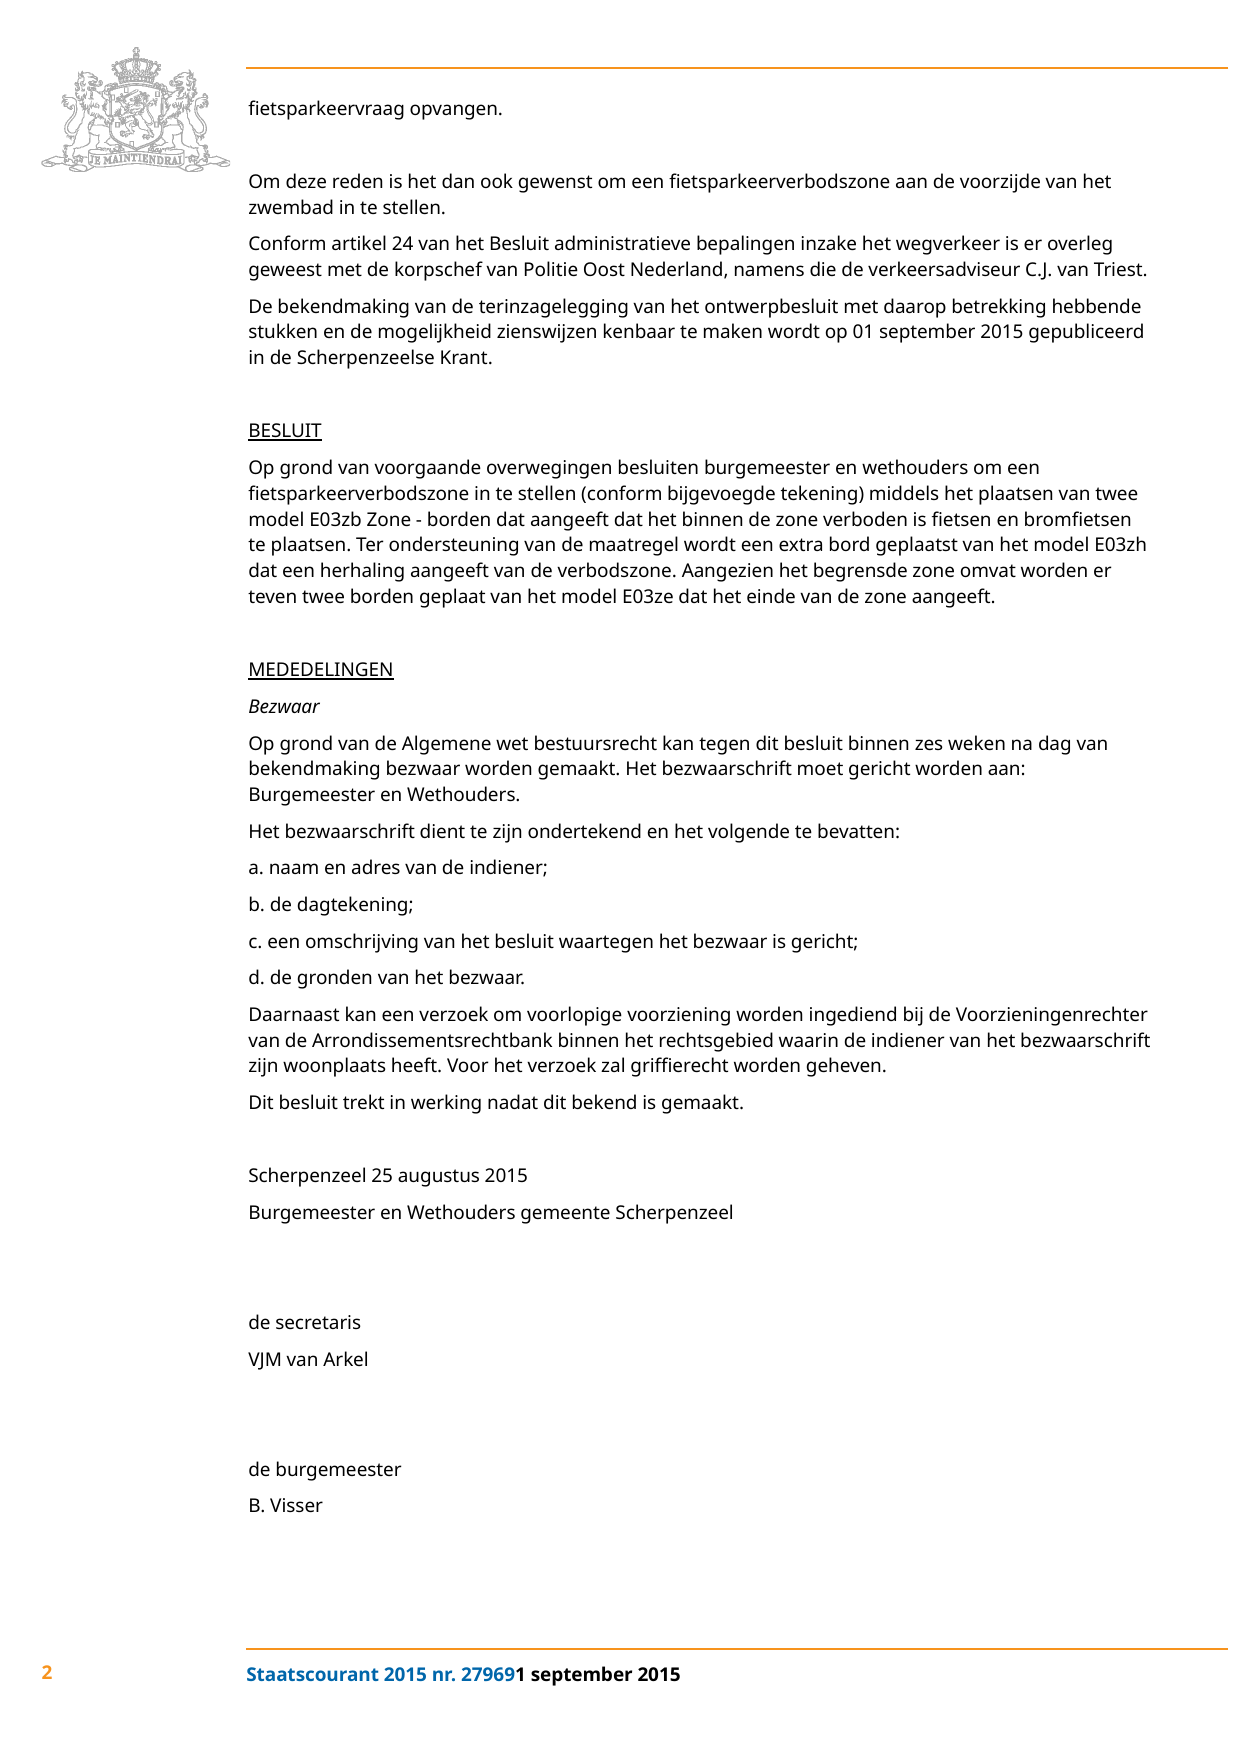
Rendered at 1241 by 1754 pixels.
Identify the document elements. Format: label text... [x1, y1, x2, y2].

text Op grond van de Algemene wet bestuursrecht kan tegen dit besluit binnen zes weken na dag van bekendmaking bezwaar worden gemaakt. Het bezwaarschrift moet gericht worden aan: Burgemeester en Wethouders. [248, 730, 1152, 807]
text MEDEDELINGEN [248, 656, 1152, 682]
text Om deze reden is het dan ook gewenst om een fietsparkeerverbodszone aan de voorzijde van het zwembad in te stellen. [248, 168, 1152, 219]
text VJM van Arkel [248, 1346, 1152, 1372]
text Het bezwaarschrift dient te zijn ondertekend en het volgende te bevatten: [248, 818, 1152, 843]
text b. de dagtekening; [248, 891, 1152, 917]
text BESLUIT [248, 418, 1152, 443]
text de burgemeester [248, 1456, 1152, 1482]
text d. de gronden van het bezwaar. [248, 964, 1152, 990]
text c. een omschrijving van het besluit waartegen het bezwaar is gericht; [248, 928, 1152, 953]
text Bezwaar [248, 693, 1152, 719]
text Dit besluit trekt in werking nadat dit bekend is gemaakt. [248, 1089, 1152, 1115]
picture [41, 47, 231, 172]
text a. naam en adres van de indiener; [248, 854, 1152, 880]
text de secretaris [248, 1309, 1152, 1335]
text Daarnaast kan een verzoek om voorlopige voorziening worden ingediend bij de Voorzieningenrechter van de Arrondissementsrechtbank binnen het rechtsgebied waarin de indiener van het bezwaarschrift zijn woonplaats heeft. Voor het verzoek zal griffierecht worden geheven. [248, 1001, 1152, 1078]
text B. Visser [248, 1493, 1152, 1518]
text Op grond van voorgaande overwegingen besluiten burgemeester en wethouders om een fietsparkeerverbodszone in te stellen (conform bijgevoegde tekening) middels het plaatsen van twee model E03zb Zone - borden dat aangeeft dat het binnen de zone verboden is fietsen en bromfietsen te plaatsen. Ter ondersteuning van de maatregel wordt een extra bord geplaatst van het model E03zh dat een herhaling aangeeft van de verbodszone. Aangezien het begrensde zone omvat worden er teven twee borden geplaat van het model E03ze dat het einde van de zone aangeeft. [248, 454, 1152, 609]
text De bekendmaking van de terinzagelegging van het ontwerpbesluit met daarop betrekking hebbende stukken en de mogelijkheid zienswijzen kenbaar te maken wordt op 01 september 2015 gepubliceerd in de Scherpenzeelse Krant. [248, 293, 1152, 370]
text Burgemeester en Wethouders gemeente Scherpenzeel [248, 1199, 1152, 1225]
text fietsparkeervraag opvangen. [248, 95, 1152, 121]
text Conform artikel 24 van het Besluit administratieve bepalingen inzake het wegverkeer is er overleg geweest met de korpschef van Politie Oost Nederland, namens die de verkeersadviseur C.J. van Triest. [248, 231, 1152, 282]
text Scherpenzeel 25 augustus 2015 [248, 1163, 1152, 1188]
